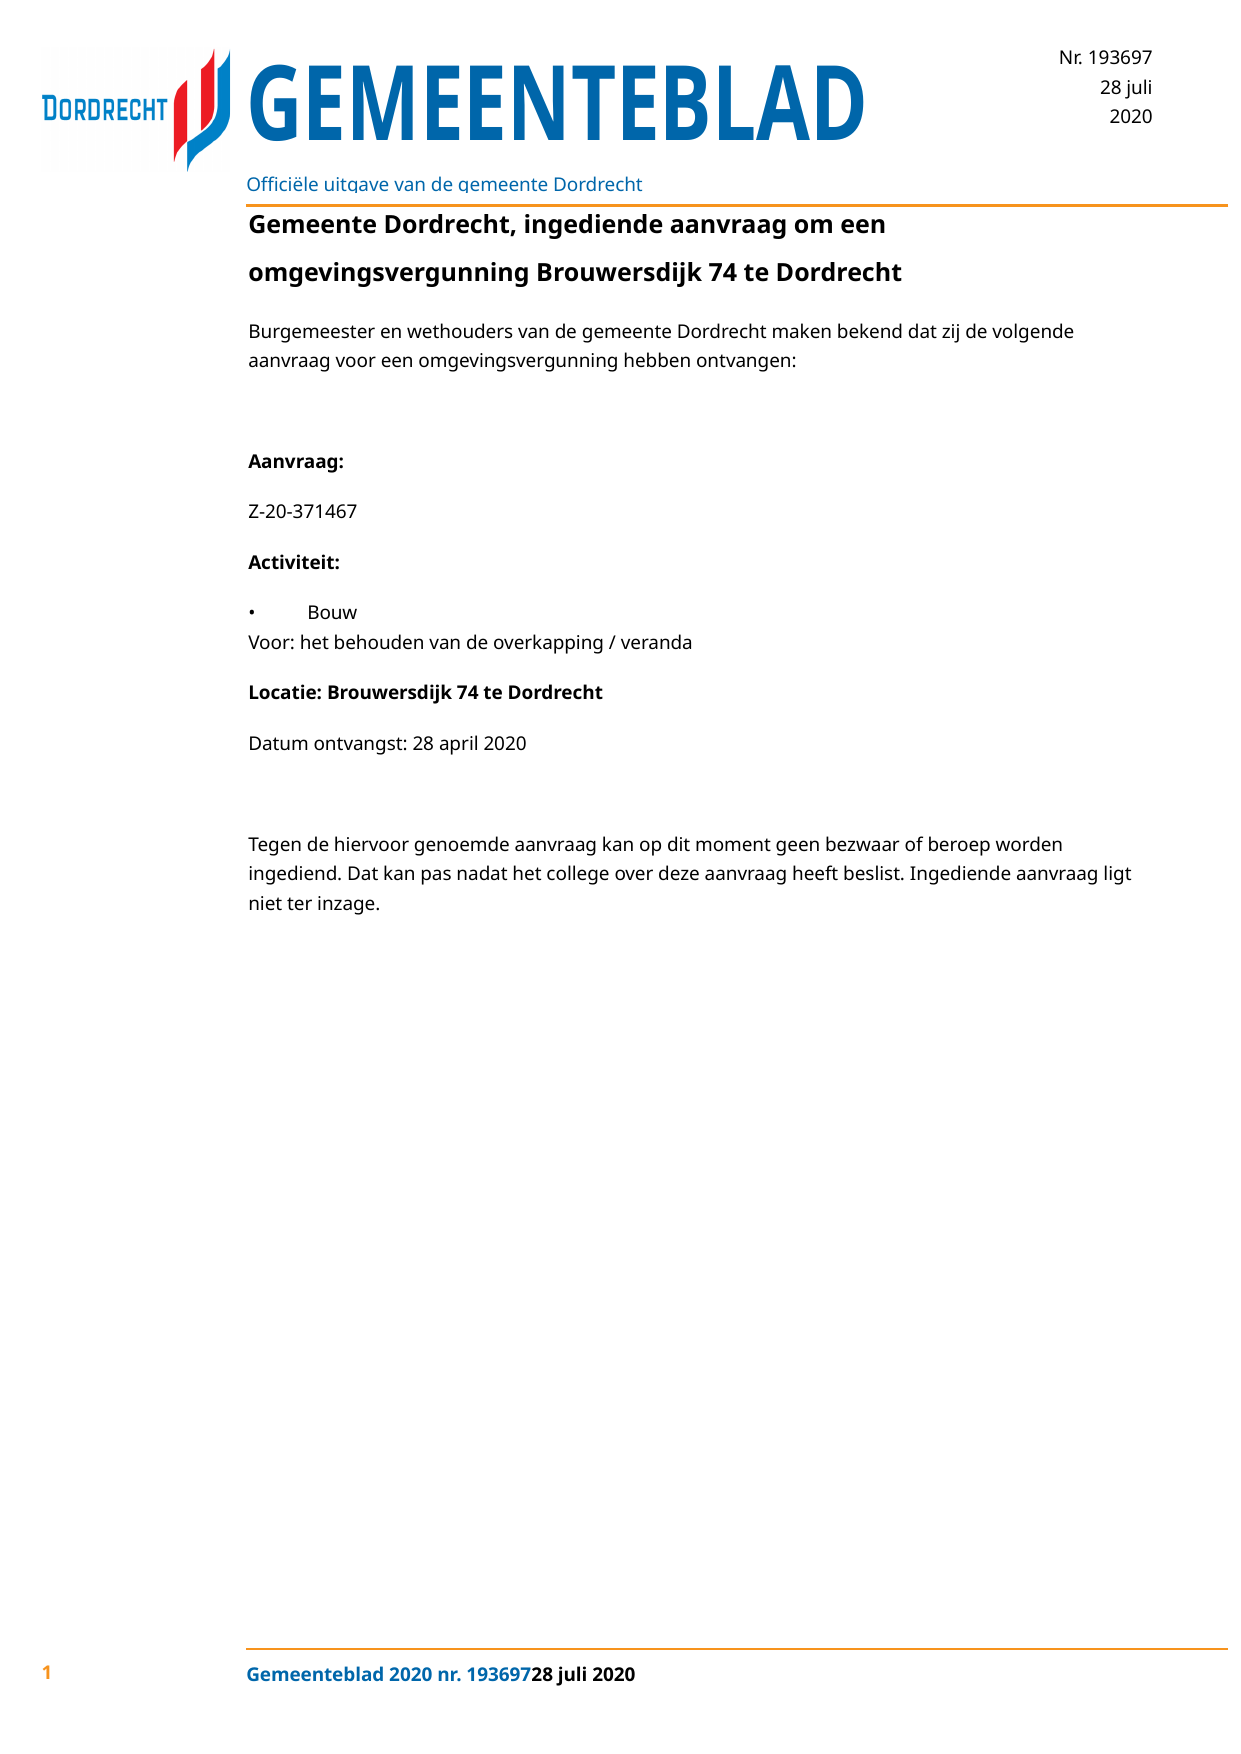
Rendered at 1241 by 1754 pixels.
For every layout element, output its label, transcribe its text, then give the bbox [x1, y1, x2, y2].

text Locatie: Brouwersdijk 74 te Dordrecht [248, 679, 1152, 705]
text Datum ontvangst: 28 april 2020 [248, 730, 1152, 756]
picture [41, 47, 231, 172]
text Voor: het behouden van de overkapping / veranda [248, 629, 1152, 655]
text Activiteit: [248, 549, 1152, 575]
list Bouw [248, 599, 1152, 625]
text Tegen de hiervoor genoemde aanvraag kan op dit moment geen bezwaar of beroep worden ingediend. Dat kan pas nadat het college over deze aanvraag heeft beslist. Ingediende aanvraag ligt niet ter inzage. [248, 831, 1152, 916]
text Aanvraag: [248, 448, 1152, 474]
text Z-20-371467 [248, 499, 1152, 524]
text Gemeente Dordrecht, ingediende aanvraag om een omgevingsvergunning Brouwersdijk 74 te Dordrecht [248, 207, 1152, 288]
text Burgemeester en wethouders van de gemeente Dordrecht maken bekend dat zij de volgende aanvraag voor een omgevingsvergunning hebben ontvangen: [248, 318, 1152, 373]
